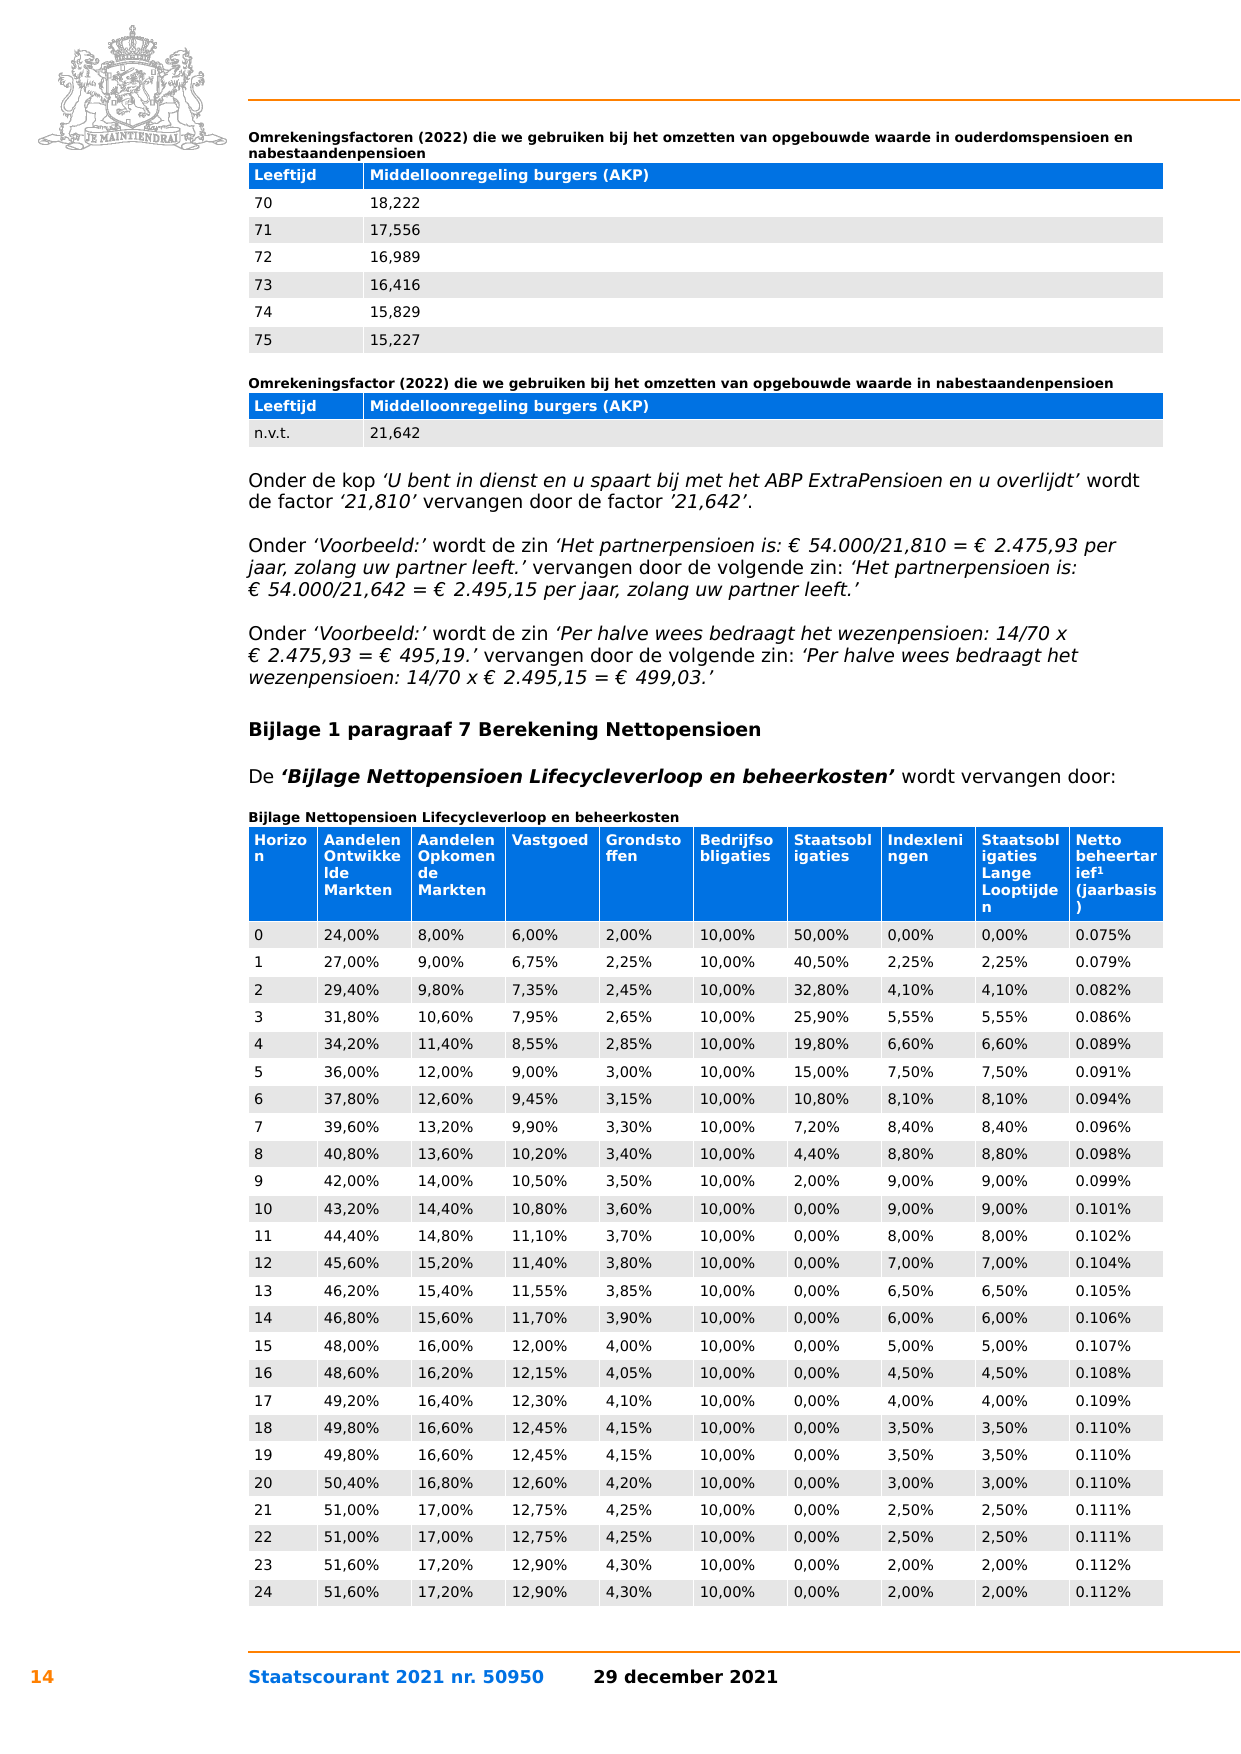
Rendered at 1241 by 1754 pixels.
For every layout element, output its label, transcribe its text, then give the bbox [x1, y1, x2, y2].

table_cell 16,416 [364, 272, 1163, 298]
table_cell 0,00% [788, 1497, 881, 1524]
table_cell 10,00% [694, 1388, 787, 1414]
table_cell 37,80% [318, 1086, 411, 1113]
table_cell 3,80% [600, 1251, 693, 1277]
table_cell 0.108% [1070, 1360, 1163, 1387]
table_cell 10,00% [694, 922, 787, 948]
table_cell 13,60% [412, 1141, 505, 1167]
table_cell 10,00% [694, 1443, 787, 1469]
table_cell 10,00% [694, 1278, 787, 1304]
table_cell 7,35% [506, 977, 599, 1003]
table_cell 9,00% [882, 1169, 975, 1195]
table_cell 25,90% [788, 1004, 881, 1031]
table_cell 17,00% [412, 1525, 505, 1551]
table_cell 5 [249, 1059, 317, 1085]
table_cell 11,70% [506, 1306, 599, 1332]
table_cell 0.111% [1070, 1525, 1163, 1551]
table_cell 9,00% [882, 1196, 975, 1222]
table_cell 4,50% [882, 1360, 975, 1387]
table_cell 2,00% [882, 1580, 975, 1606]
table_cell 14,40% [412, 1196, 505, 1222]
table_cell 0.110% [1070, 1415, 1163, 1441]
table_cell 0,00% [788, 1443, 881, 1469]
table_cell 4,05% [600, 1360, 693, 1387]
table_cell 3,70% [600, 1223, 693, 1250]
text Onder de kop ‘U bent in dienst en u spaart bij met het ABP ExtraPensioen en u overlijdt’ wordt de factor ‘21,810’ vervangen door de factor ’21,642’. [248, 469, 1163, 513]
table_cell 10,00% [694, 977, 787, 1003]
table_cell 16,40% [412, 1388, 505, 1414]
table_cell 12,15% [506, 1360, 599, 1387]
text De ‘Bijlage Nettopensioen Lifecycleverloop en beheerkosten’ wordt vervangen door: [248, 766, 1163, 788]
table_cell 1 [249, 949, 317, 976]
table_cell 9,00% [412, 949, 505, 976]
table_cell 2,00% [976, 1552, 1069, 1578]
table_cell 10,00% [694, 1580, 787, 1606]
table_cell 11,10% [506, 1223, 599, 1250]
table_cell 5,55% [882, 1004, 975, 1031]
table_cell 0,00% [882, 922, 975, 948]
table_cell 16 [249, 1360, 317, 1387]
table_cell 11,40% [506, 1251, 599, 1277]
table_cell 71 [249, 217, 363, 243]
picture [38, 25, 227, 150]
table_cell 3,30% [600, 1114, 693, 1140]
table_cell 8,10% [976, 1086, 1069, 1113]
table_cell 0.105% [1070, 1278, 1163, 1304]
table_cell 12,90% [506, 1552, 599, 1578]
table_cell 2 [249, 977, 317, 1003]
table_cell 11,55% [506, 1278, 599, 1304]
table_cell 11 [249, 1223, 317, 1250]
table_cell Indexleningen [882, 827, 975, 921]
table_cell 40,50% [788, 949, 881, 976]
table_cell 10,00% [694, 1552, 787, 1578]
table_cell 3,50% [882, 1443, 975, 1469]
table_cell 3,00% [976, 1470, 1069, 1496]
table_cell 50,40% [318, 1470, 411, 1496]
table_cell 15 [249, 1333, 317, 1359]
table_cell 24 [249, 1580, 317, 1606]
table_cell 18 [249, 1415, 317, 1441]
table_cell 6,60% [976, 1032, 1069, 1058]
table_cell 3,40% [600, 1141, 693, 1167]
table_cell 10,00% [694, 1004, 787, 1031]
table_cell 6,75% [506, 949, 599, 976]
table_cell 49,20% [318, 1388, 411, 1414]
table_cell 0,00% [788, 1580, 881, 1606]
table_cell 10,80% [788, 1086, 881, 1113]
table_cell 0,00% [788, 1251, 881, 1277]
table_cell 4 [249, 1032, 317, 1058]
table_cell 15,40% [412, 1278, 505, 1304]
table_cell n.v.t. [249, 420, 363, 447]
table_cell 45,60% [318, 1251, 411, 1277]
table_cell 0,00% [788, 1525, 881, 1551]
table_cell 3,00% [882, 1470, 975, 1496]
table_cell 5,55% [976, 1004, 1069, 1031]
table_cell 12,00% [506, 1333, 599, 1359]
table_cell 51,60% [318, 1580, 411, 1606]
table_header Omrekeningsfactor (2022) die we gebruiken bij het omzetten van opgebouwde waarde in nabestaandenpensioen [248, 376, 1163, 392]
table_cell 10,00% [694, 1032, 787, 1058]
table_cell 73 [249, 272, 363, 298]
table_cell 15,20% [412, 1251, 505, 1277]
table_cell 8,55% [506, 1032, 599, 1058]
table_cell 46,20% [318, 1278, 411, 1304]
table_cell 6,00% [506, 922, 599, 948]
table_cell 9,00% [506, 1059, 599, 1085]
table_cell 3,50% [882, 1415, 975, 1441]
table_cell 12,45% [506, 1415, 599, 1441]
table_cell 50,00% [788, 922, 881, 948]
table_cell 31,80% [318, 1004, 411, 1031]
table_cell 0.112% [1070, 1580, 1163, 1606]
table_cell 22 [249, 1525, 317, 1551]
table_cell 4,15% [600, 1443, 693, 1469]
table_cell 0,00% [788, 1415, 881, 1441]
table_cell 0,00% [788, 1360, 881, 1387]
table_cell 2,00% [882, 1552, 975, 1578]
table_cell Middelloonregeling burgers (AKP) [364, 393, 1163, 419]
table_cell Aandelen Ontwikkelde Markten [318, 827, 411, 921]
table_cell 4,30% [600, 1580, 693, 1606]
table_cell 0.079% [1070, 949, 1163, 976]
table_cell 0,00% [788, 1470, 881, 1496]
table_cell 2,25% [600, 949, 693, 976]
table_cell 8,80% [976, 1141, 1069, 1167]
table_cell Netto beheertarief1 (jaarbasis) [1070, 827, 1163, 921]
table_cell 44,40% [318, 1223, 411, 1250]
table_cell 0.086% [1070, 1004, 1163, 1031]
table_cell 14 [249, 1306, 317, 1332]
table_cell 0,00% [788, 1552, 881, 1578]
table_cell 51,00% [318, 1497, 411, 1524]
table_cell 17,20% [412, 1580, 505, 1606]
table_cell 4,10% [882, 977, 975, 1003]
table_cell 0.075% [1070, 922, 1163, 948]
table_cell 0.102% [1070, 1223, 1163, 1250]
table_cell 0.096% [1070, 1114, 1163, 1140]
table_cell 2,50% [882, 1497, 975, 1524]
table_cell 16,60% [412, 1443, 505, 1469]
table_cell 43,20% [318, 1196, 411, 1222]
table_cell 51,00% [318, 1525, 411, 1551]
table_cell 8,00% [882, 1223, 975, 1250]
table_cell 10,00% [694, 1306, 787, 1332]
table_cell Aandelen Opkomende Markten [412, 827, 505, 921]
table_cell 2,00% [788, 1169, 881, 1195]
table_cell 18,222 [364, 190, 1163, 216]
table_cell 0.098% [1070, 1141, 1163, 1167]
table_cell 4,10% [976, 977, 1069, 1003]
table_cell 10,00% [694, 1251, 787, 1277]
table_cell 0.110% [1070, 1443, 1163, 1469]
table_cell 8,00% [976, 1223, 1069, 1250]
table_cell 12,30% [506, 1388, 599, 1414]
table_cell 48,00% [318, 1333, 411, 1359]
table_cell 0,00% [788, 1306, 881, 1332]
table_cell 0.082% [1070, 977, 1163, 1003]
table_cell 49,80% [318, 1415, 411, 1441]
table_cell 12,75% [506, 1497, 599, 1524]
table_cell 3,15% [600, 1086, 693, 1113]
table_cell 9,00% [976, 1196, 1069, 1222]
table_cell 34,20% [318, 1032, 411, 1058]
table_cell 7 [249, 1114, 317, 1140]
table_cell 51,60% [318, 1552, 411, 1578]
table_cell 3,60% [600, 1196, 693, 1222]
table_cell 10,60% [412, 1004, 505, 1031]
table_cell 42,00% [318, 1169, 411, 1195]
table_cell 12 [249, 1251, 317, 1277]
table_cell 5,00% [976, 1333, 1069, 1359]
table_cell 39,60% [318, 1114, 411, 1140]
table_cell 0.099% [1070, 1169, 1163, 1195]
table_cell 10,00% [694, 1086, 787, 1113]
table_cell 10,00% [694, 1114, 787, 1140]
table_cell 7,00% [976, 1251, 1069, 1277]
table_header Bijlage Nettopensioen Lifecycleverloop en beheerkosten [248, 810, 1163, 826]
table_cell 23 [249, 1552, 317, 1578]
table_cell 10,00% [694, 1415, 787, 1441]
table_cell 4,25% [600, 1497, 693, 1524]
table_cell 72 [249, 245, 363, 271]
table_cell 2,00% [600, 922, 693, 948]
table_cell 70 [249, 190, 363, 216]
table_cell 7,50% [882, 1059, 975, 1085]
table_cell 2,25% [882, 949, 975, 976]
table_cell 4,15% [600, 1415, 693, 1441]
table_cell 0.112% [1070, 1552, 1163, 1578]
table_cell Staatsobligaties [788, 827, 881, 921]
table_cell 6,00% [976, 1306, 1069, 1332]
table_cell 4,00% [976, 1388, 1069, 1414]
table_cell 13 [249, 1278, 317, 1304]
table_cell 5,00% [882, 1333, 975, 1359]
table_cell 3,50% [600, 1169, 693, 1195]
table_cell 20 [249, 1470, 317, 1496]
table_cell 3,00% [600, 1059, 693, 1085]
table_cell 17,20% [412, 1552, 505, 1578]
table_cell 9,80% [412, 977, 505, 1003]
subtitle Bijlage 1 paragraaf 7 Berekening Nettopensioen [248, 719, 1163, 741]
table_cell 6,00% [882, 1306, 975, 1332]
table_cell 17,556 [364, 217, 1163, 243]
table_cell 9,45% [506, 1086, 599, 1113]
table_cell 15,60% [412, 1306, 505, 1332]
table_cell 7,00% [882, 1251, 975, 1277]
table_cell 2,00% [976, 1580, 1069, 1606]
table_cell 10,00% [694, 1497, 787, 1524]
table_cell Middelloonregeling burgers (AKP) [364, 163, 1163, 189]
table_cell Vastgoed [506, 827, 599, 921]
table_cell 2,50% [976, 1497, 1069, 1524]
table_cell 10,00% [694, 1059, 787, 1085]
table_cell Leeftijd [249, 163, 363, 189]
table_cell 2,25% [976, 949, 1069, 976]
table_cell 15,829 [364, 299, 1163, 326]
table_cell 8 [249, 1141, 317, 1167]
text Onder ‘Voorbeeld:’ wordt de zin ‘Het partnerpensioen is: € 54.000/21,810 = € 2.475,93 per jaar, zolang uw partner leeft.’ vervangen door de volgende zin: ‘Het partnerpensioen is: € 54.000/21,642 = € 2.495,15 per jaar, zolang uw partner leeft.’ [248, 535, 1163, 601]
table_cell 0,00% [788, 1278, 881, 1304]
table_cell 15,00% [788, 1059, 881, 1085]
table_cell 11,40% [412, 1032, 505, 1058]
table_cell 0.109% [1070, 1388, 1163, 1414]
table_cell 75 [249, 327, 363, 353]
table_cell 0.110% [1070, 1470, 1163, 1496]
table_cell 21 [249, 1497, 317, 1524]
table_cell 4,25% [600, 1525, 693, 1551]
table_cell 9,00% [976, 1169, 1069, 1195]
table_cell Staatsobligaties Lange Looptijden [976, 827, 1069, 921]
table_cell 27,00% [318, 949, 411, 976]
table_cell 7,50% [976, 1059, 1069, 1085]
table_cell 6,60% [882, 1032, 975, 1058]
table_cell 8,00% [412, 922, 505, 948]
table_cell 32,80% [788, 977, 881, 1003]
table_cell 12,75% [506, 1525, 599, 1551]
table_cell 3,50% [976, 1415, 1069, 1441]
table_cell 19 [249, 1443, 317, 1469]
table_cell 4,10% [600, 1388, 693, 1414]
table_cell 10,00% [694, 1333, 787, 1359]
table_cell 10,00% [694, 1360, 787, 1387]
table_cell 10,00% [694, 1141, 787, 1167]
table_cell 10,00% [694, 1196, 787, 1222]
table_cell Horizon [249, 827, 317, 921]
table_cell 0.089% [1070, 1032, 1163, 1058]
table_cell 0.101% [1070, 1196, 1163, 1222]
table_cell 17 [249, 1388, 317, 1414]
table_cell 0.106% [1070, 1306, 1163, 1332]
table_cell 14,00% [412, 1169, 505, 1195]
table_cell 0.104% [1070, 1251, 1163, 1277]
table_cell 0,00% [788, 1196, 881, 1222]
table_cell 0.091% [1070, 1059, 1163, 1085]
table_header Omrekeningsfactoren (2022) die we gebruiken bij het omzetten van opgebouwde waarde in ouderdomspensioen en nabestaandenpensioen [248, 130, 1163, 161]
table_cell 29,40% [318, 977, 411, 1003]
table_cell Bedrijfsobligaties [694, 827, 787, 921]
table_cell 49,80% [318, 1443, 411, 1469]
table_cell 12,00% [412, 1059, 505, 1085]
table_cell 0,00% [976, 922, 1069, 948]
table_cell 19,80% [788, 1032, 881, 1058]
text Onder ‘Voorbeeld:’ wordt de zin ‘Per halve wees bedraagt het wezenpensioen: 14/70 x € 2.475,93 = € 495,19.’ vervangen door de volgende zin: ‘Per halve wees bedraagt het wezenpensioen: 14/70 x € 2.495,15 = € 499,03.’ [248, 623, 1163, 689]
table_cell 74 [249, 299, 363, 326]
table_cell 6,50% [976, 1278, 1069, 1304]
table_cell 0.094% [1070, 1086, 1163, 1113]
table_cell 17,00% [412, 1497, 505, 1524]
table_cell 7,20% [788, 1114, 881, 1140]
table_cell 16,20% [412, 1360, 505, 1387]
table_cell 10,00% [694, 949, 787, 976]
table_cell 12,60% [506, 1470, 599, 1496]
table_cell 0,00% [788, 1333, 881, 1359]
table_cell 2,85% [600, 1032, 693, 1058]
table_cell 12,45% [506, 1443, 599, 1469]
table_cell 2,65% [600, 1004, 693, 1031]
table_cell 8,80% [882, 1141, 975, 1167]
table_cell 7,95% [506, 1004, 599, 1031]
table_cell 14,80% [412, 1223, 505, 1250]
table_cell 48,60% [318, 1360, 411, 1387]
table_cell 0.107% [1070, 1333, 1163, 1359]
table_cell 24,00% [318, 922, 411, 948]
table_cell 8,40% [976, 1114, 1069, 1140]
table_cell 10,00% [694, 1470, 787, 1496]
table_cell 3 [249, 1004, 317, 1031]
table_cell 4,40% [788, 1141, 881, 1167]
table_cell 2,50% [976, 1525, 1069, 1551]
table_cell 3,85% [600, 1278, 693, 1304]
table_cell 6,50% [882, 1278, 975, 1304]
table_cell 6 [249, 1086, 317, 1113]
table_cell 0,00% [788, 1388, 881, 1414]
table_cell 0,00% [788, 1223, 881, 1250]
table_cell 10,20% [506, 1141, 599, 1167]
table_cell 10,50% [506, 1169, 599, 1195]
table_cell 3,90% [600, 1306, 693, 1332]
table_cell Grondstoffen [600, 827, 693, 921]
table_cell 3,50% [976, 1443, 1069, 1469]
table_cell 10,00% [694, 1223, 787, 1250]
table_cell 12,90% [506, 1580, 599, 1606]
table_cell 16,989 [364, 245, 1163, 271]
table_cell 15,227 [364, 327, 1163, 353]
table_cell 16,80% [412, 1470, 505, 1496]
table_cell 8,40% [882, 1114, 975, 1140]
table_cell 10,00% [694, 1525, 787, 1551]
table_cell 13,20% [412, 1114, 505, 1140]
table_cell 2,50% [882, 1525, 975, 1551]
table_cell 4,00% [600, 1333, 693, 1359]
table_cell 9,90% [506, 1114, 599, 1140]
table_cell 0.111% [1070, 1497, 1163, 1524]
table_cell 4,20% [600, 1470, 693, 1496]
table_cell 4,50% [976, 1360, 1069, 1387]
table_cell Leeftijd [249, 393, 363, 419]
table_cell 2,45% [600, 977, 693, 1003]
table_cell 10 [249, 1196, 317, 1222]
table_cell 10,80% [506, 1196, 599, 1222]
table_cell 8,10% [882, 1086, 975, 1113]
table_cell 21,642 [364, 420, 1163, 447]
table_cell 4,00% [882, 1388, 975, 1414]
table_cell 16,00% [412, 1333, 505, 1359]
table_cell 46,80% [318, 1306, 411, 1332]
table_cell 4,30% [600, 1552, 693, 1578]
table_cell 40,80% [318, 1141, 411, 1167]
table_cell 36,00% [318, 1059, 411, 1085]
table_cell 16,60% [412, 1415, 505, 1441]
table_cell 12,60% [412, 1086, 505, 1113]
table_cell 10,00% [694, 1169, 787, 1195]
table_cell 9 [249, 1169, 317, 1195]
table_cell 0 [249, 922, 317, 948]
